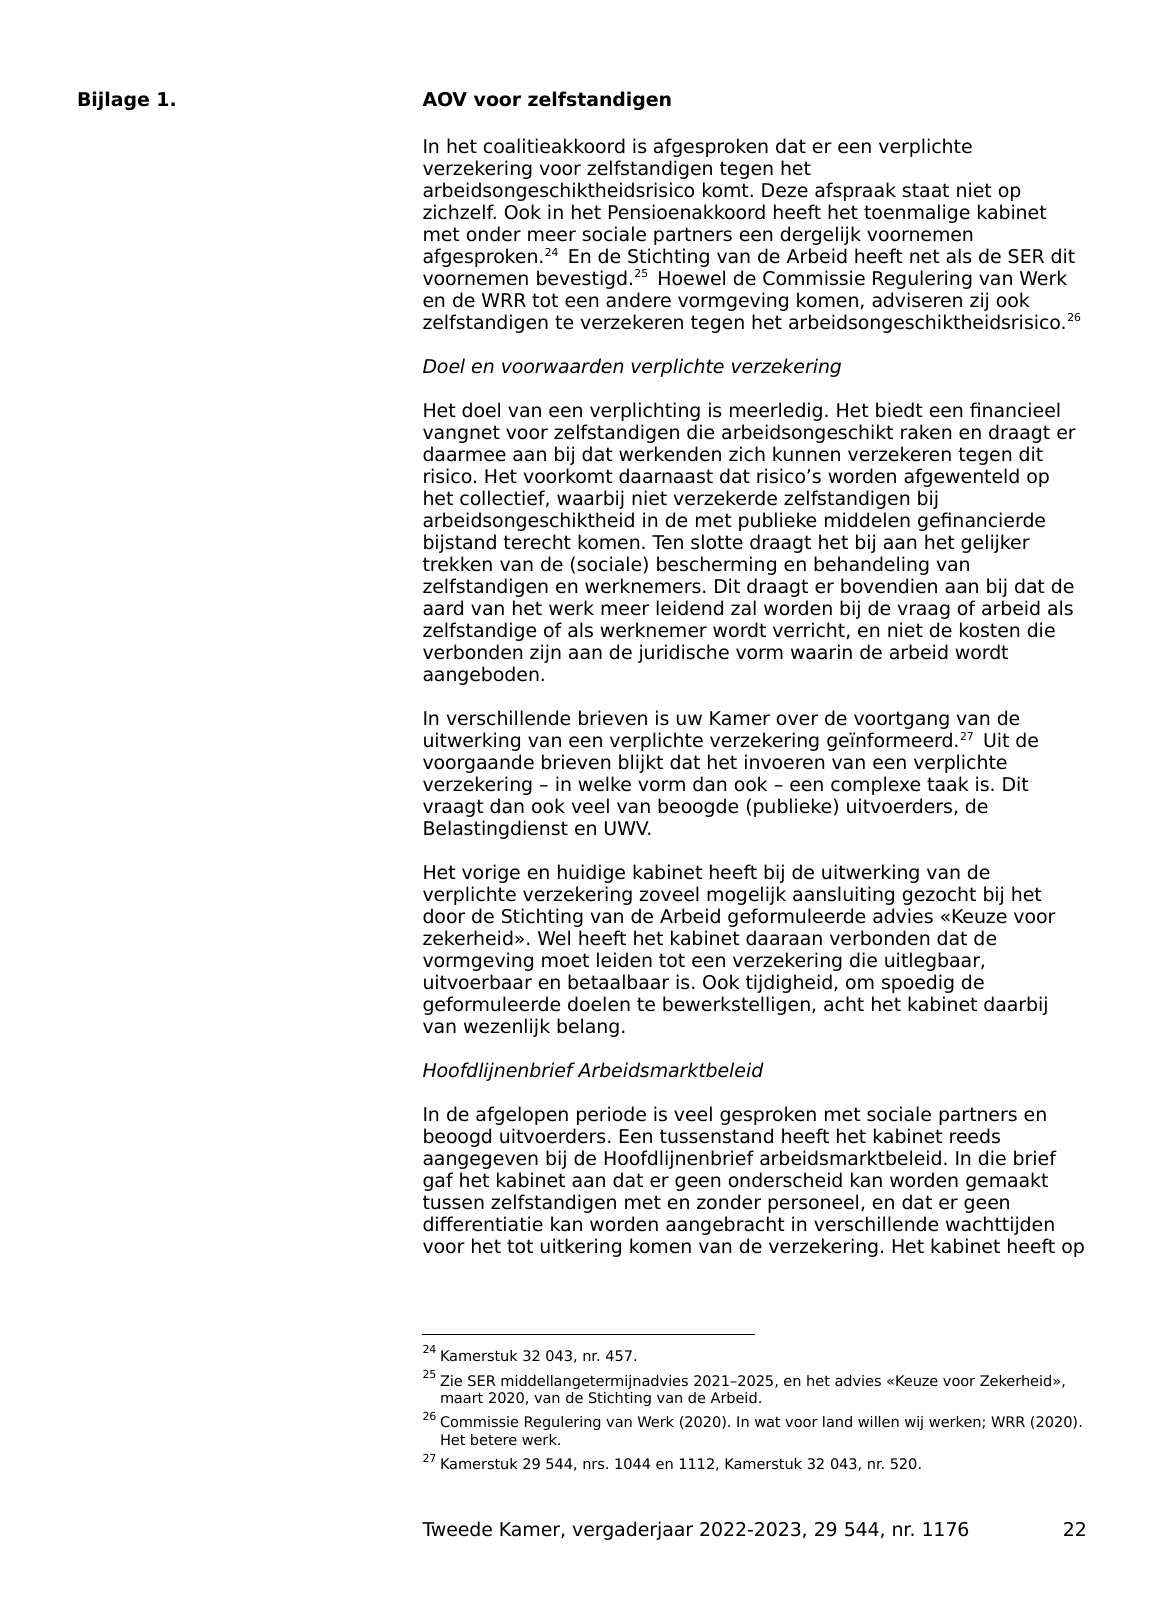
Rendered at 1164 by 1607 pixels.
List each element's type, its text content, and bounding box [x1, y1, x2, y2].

text In het coalitieakkoord is afgesproken dat er een verplichte verzekering voor zelfstandigen tegen het arbeidsongeschiktheidsrisico komt. Deze afspraak staat niet op zichzelf. Ook in het Pensioenakkoord heeft het toenmalige kabinet met onder meer sociale partners een dergelijk voornemen afgesproken. En de Stichting van de Arbeid heeft net als de SER dit voornemen bevestigd. Hoewel de Commissie Regulering van Werk en de WRR tot een andere vormgeving komen, adviseren zij ook zelfstandigen te verzekeren tegen het arbeidsongeschiktheidsrisico. [422, 136, 1087, 334]
text Het vorige en huidige kabinet heeft bij de uitwerking van de verplichte verzekering zoveel mogelijk aansluiting gezocht bij het door de Stichting van de Arbeid geformuleerde advies «Keuze voor zekerheid». Wel heeft het kabinet daaraan verbonden dat de vormgeving moet leiden tot een verzekering die uitlegbaar, uitvoerbaar en betaalbaar is. Ook tijdigheid, om spoedig de geformuleerde doelen te bewerkstelligen, acht het kabinet daarbij van wezenlijk belang. [422, 862, 1087, 1038]
text Kamerstuk 32 043, nr. 457. [422, 1343, 1087, 1366]
subtitle Bijlage 1. AOV voor zelfstandigen [77, 89, 1087, 111]
text In de afgelopen periode is veel gesproken met sociale partners en beoogd uitvoerders. Een tussenstand heeft het kabinet reeds aangegeven bij de Hoofdlijnenbrief arbeidsmarktbeleid. In die brief gaf het kabinet aan dat er geen onderscheid kan worden gemaakt tussen zelfstandigen met en zonder personeel, en dat er geen differentiatie kan worden aangebracht in verschillende wachttijden voor het tot uitkering komen van de verzekering. Het kabinet heeft op [422, 1104, 1087, 1258]
text Kamerstuk 29 544, nrs. 1044 en 1112, Kamerstuk 32 043, nr. 520. [422, 1452, 1087, 1474]
subtitle Doel en voorwaarden verplichte verzekering [422, 356, 1087, 378]
text Commissie Regulering van Werk (2020). In wat voor land willen wij werken; WRR (2020). Het betere werk. [422, 1410, 1087, 1449]
text Zie SER middellangetermijnadvies 2021–2025, en het advies «Keuze voor Zekerheid», maart 2020, van de Stichting van de Arbeid. [422, 1368, 1087, 1407]
subtitle Hoofdlijnenbrief Arbeidsmarktbeleid [422, 1060, 1087, 1082]
text In verschillende brieven is uw Kamer over de voortgang van de uitwerking van een verplichte verzekering geïnformeerd. Uit de voorgaande brieven blijkt dat het invoeren van een verplichte verzekering – in welke vorm dan ook – een complexe taak is. Dit vraagt dan ook veel van beoogde (publieke) uitvoerders, de Belastingdienst en UWV. [422, 708, 1087, 840]
text Het doel van een verplichting is meerledig. Het biedt een financieel vangnet voor zelfstandigen die arbeidsongeschikt raken en draagt er daarmee aan bij dat werkenden zich kunnen verzekeren tegen dit risico. Het voorkomt daarnaast dat risico’s worden afgewenteld op het collectief, waarbij niet verzekerde zelfstandigen bij arbeidsongeschiktheid in de met publieke middelen gefinancierde bijstand terecht komen. Ten slotte draagt het bij aan het gelijker trekken van de (sociale) bescherming en behandeling van zelfstandigen en werknemers. Dit draagt er bovendien aan bij dat de aard van het werk meer leidend zal worden bij de vraag of arbeid als zelfstandige of als werknemer wordt verricht, en niet de kosten die verbonden zijn aan de juridische vorm waarin de arbeid wordt aangeboden. [422, 400, 1087, 686]
